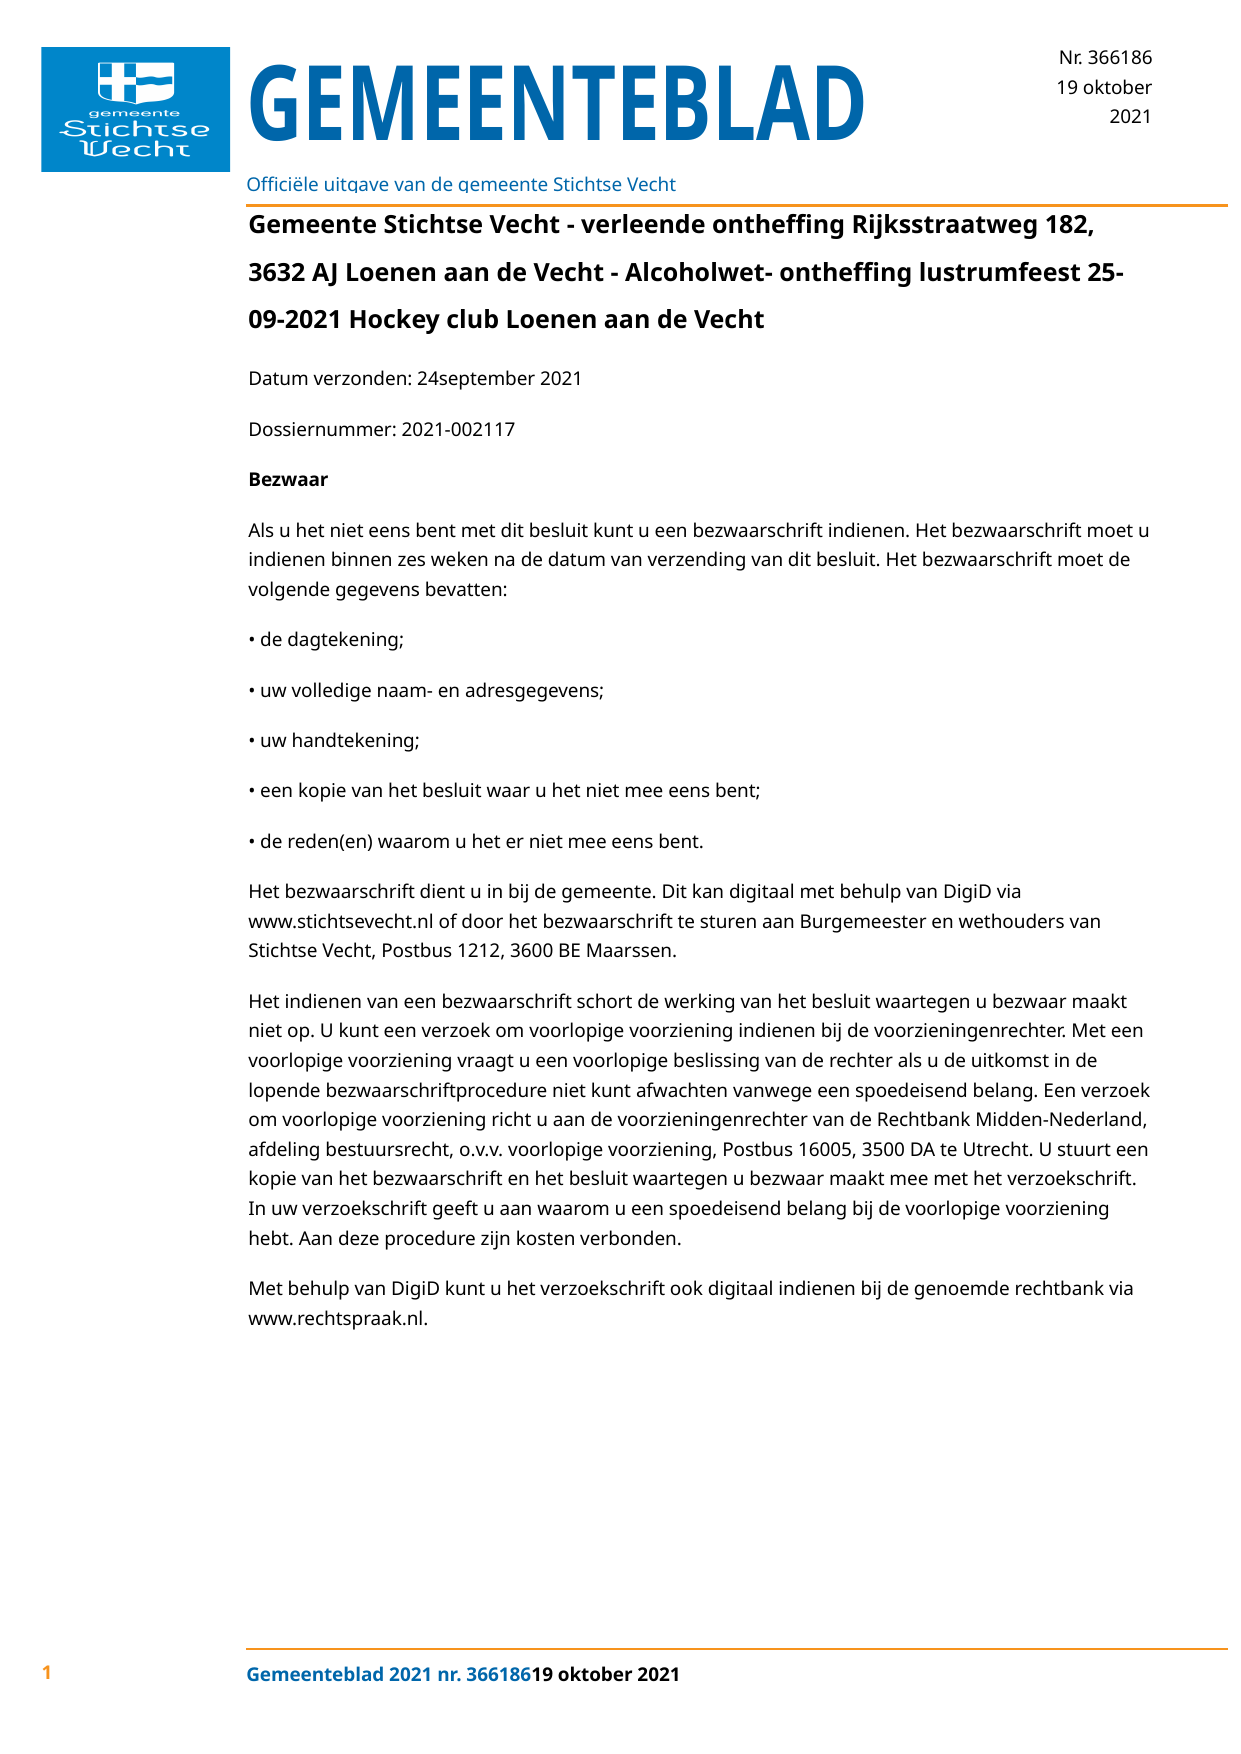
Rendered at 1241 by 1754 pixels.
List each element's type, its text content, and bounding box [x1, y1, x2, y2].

text • uw volledige naam- en adresgegevens; [248, 677, 1152, 702]
text Het indienen van een bezwaarschrift schort de werking van het besluit waartegen u bezwaar maakt niet op. U kunt een verzoek om voorlopige voorziening indienen bij de voorzieningenrechter. Met een voorlopige voorziening vraagt u een voorlopige beslissing van de rechter als u de uitkomst in de lopende bezwaarschriftprocedure niet kunt afwachten vanwege een spoedeisend belang. Een verzoek om voorlopige voorziening richt u aan de voorzieningenrechter van de Rechtbank Midden-Nederland, afdeling bestuursrecht, o.v.v. voorlopige voorziening, Postbus 16005, 3500 DA te Utrecht. U stuurt een kopie van het bezwaarschrift en het besluit waartegen u bezwaar maakt mee met het verzoekschrift. In uw verzoekschrift geeft u aan waarom u een spoedeisend belang bij de voorlopige voorziening hebt. Aan deze procedure zijn kosten verbonden. [248, 988, 1152, 1250]
text • de reden(en) waarom u het er niet mee eens bent. [248, 828, 1152, 854]
picture [137, 63, 174, 103]
picture [99, 63, 135, 101]
text Als u het niet eens bent met dit besluit kunt u een bezwaarschrift indienen. Het bezwaarschrift moet u indienen binnen zes weken na de datum van verzending van dit besluit. Het bezwaarschrift moet de volgende gegevens bevatten: [248, 517, 1152, 602]
text Gemeente Stichtse Vecht - verleende ontheffing Rijksstraatweg 182, 3632 AJ Loenen aan de Vecht - Alcoholwet- ontheffing lustrumfeest 25-09-2021 Hockey club Loenen aan de Vecht [248, 207, 1152, 336]
text • een kopie van het besluit waar u het niet mee eens bent; [248, 778, 1152, 803]
text • de dagtekening; [248, 626, 1152, 652]
text Datum verzonden: 24september 2021 [248, 366, 1152, 391]
text Het bezwaarschrift dient u in bij de gemeente. Dit kan digitaal met behulp van DigiD via www.stichtsevecht.nl of door het bezwaarschrift te sturen aan Burgemeester en wethouders van Stichtse Vecht, Postbus 1212, 3600 BE Maarssen. [248, 878, 1152, 963]
text Dossiernummer: 2021-002117 [248, 416, 1152, 442]
text • uw handtekening; [248, 727, 1152, 753]
text Met behulp van DigiD kunt u het verzoekschrift ook digitaal indienen bij de genoemde rechtbank via www.rechtspraak.nl. [248, 1275, 1152, 1330]
text Bezwaar [248, 466, 1152, 492]
